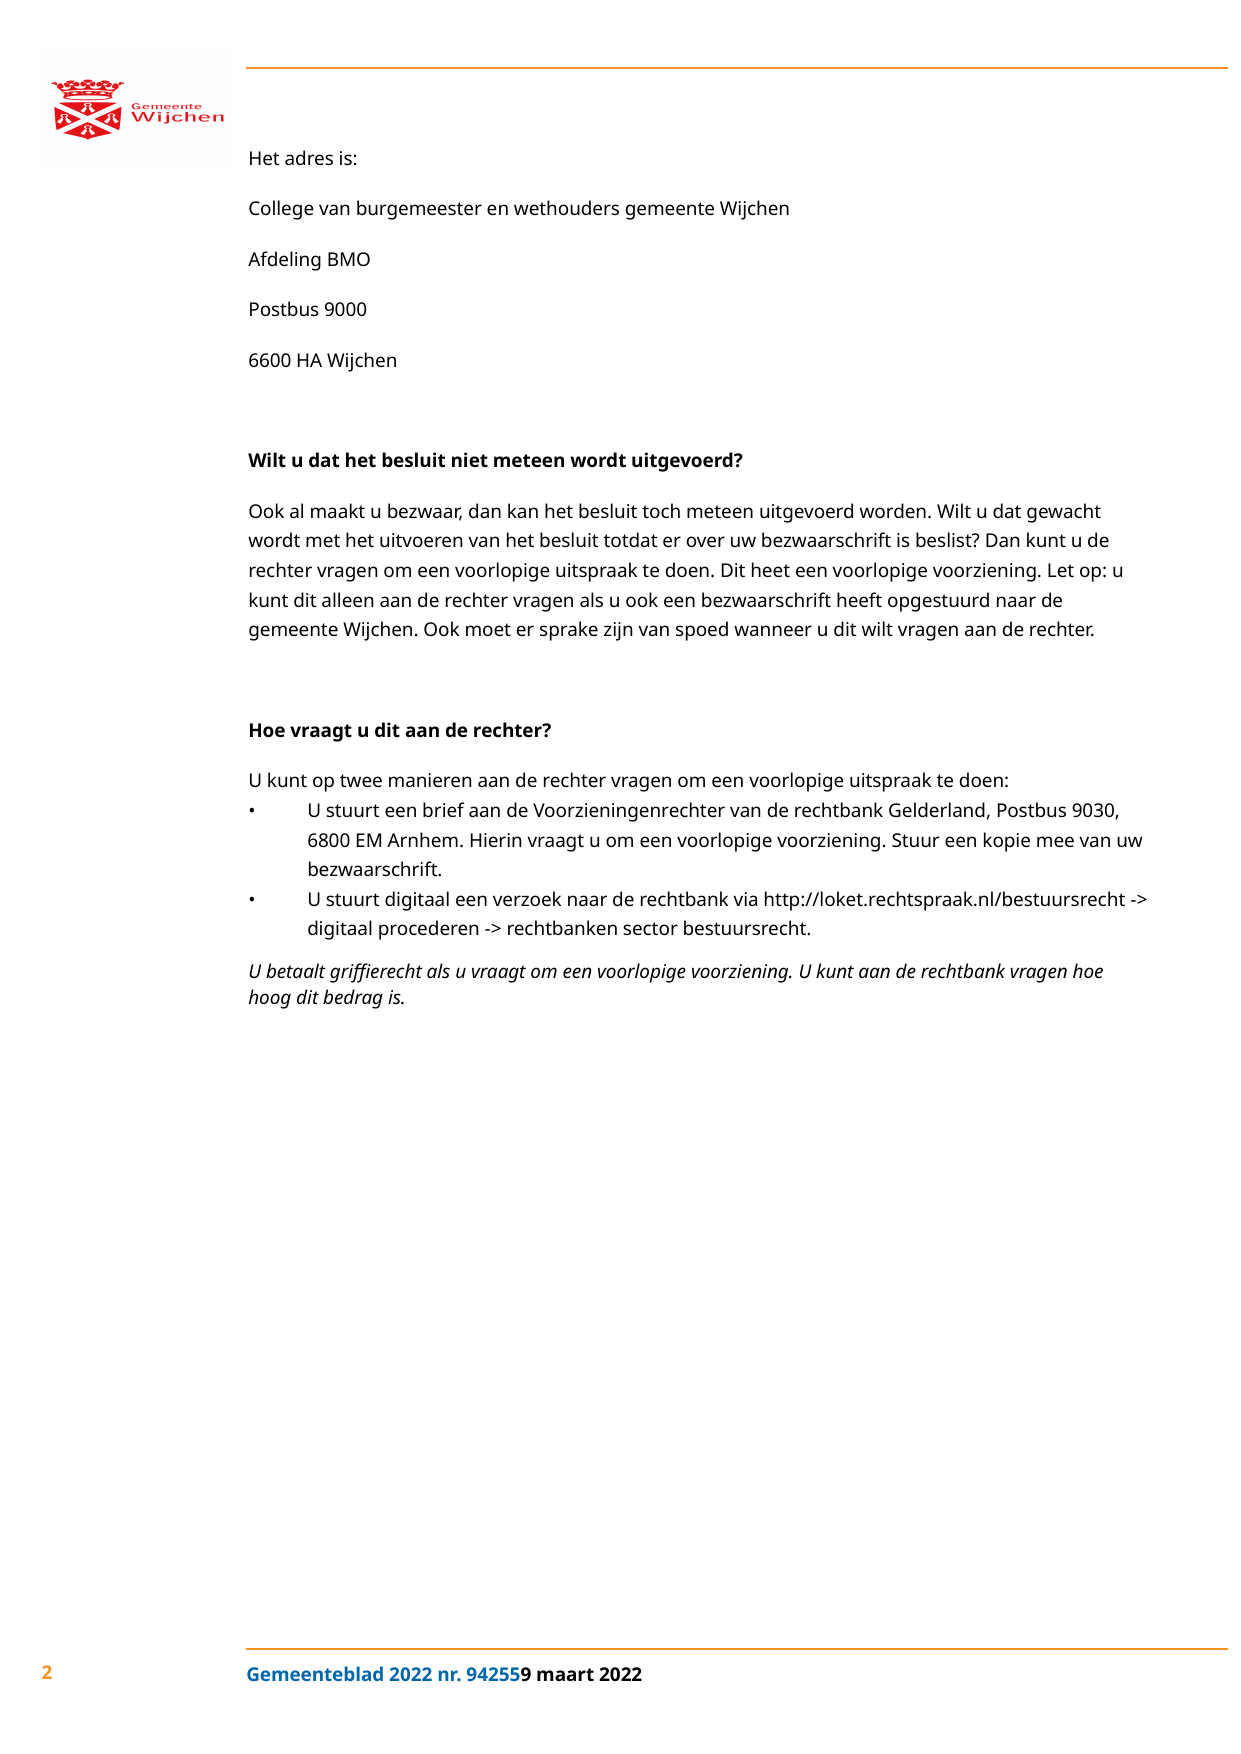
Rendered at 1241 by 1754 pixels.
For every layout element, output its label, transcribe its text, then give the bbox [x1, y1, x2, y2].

list U stuurt een brief aan de Voorzieningenrechter van de rechtbank Gelderland, Postbus 9030, 6800 EM Arnhem. Hierin vraagt u om een voorlopige voorziening. Stuur een kopie mee van uw bezwaarschrift. [248, 797, 1152, 882]
list U stuurt digitaal een verzoek naar de rechtbank via http://loket.rechtspraak.nl/bestuursrecht -> digitaal procederen -> rechtbanken sector bestuursrecht. [248, 886, 1152, 941]
text Het adres is: [248, 145, 1152, 171]
text Wilt u dat het besluit niet meteen wordt uitgevoerd? [248, 448, 1152, 473]
text Postbus 9000 [248, 296, 1152, 322]
text Hoe vraagt u dit aan de rechter? [248, 717, 1152, 743]
text Afdeling BMO [248, 246, 1152, 272]
text 6600 HA Wijchen [248, 347, 1152, 373]
text U kunt op twee manieren aan de rechter vragen om een voorlopige uitspraak te doen: [248, 768, 1152, 793]
text Ook al maakt u bezwaar, dan kan het besluit toch meteen uitgevoerd worden. Wilt u dat gewacht wordt met het uitvoeren van het besluit totdat er over uw bezwaarschrift is beslist? Dan kunt u de rechter vragen om een voorlopige uitspraak te doen. Dit heet een voorlopige voorziening. Let op: u kunt dit alleen aan de rechter vragen als u ook een bezwaarschrift heeft opgestuurd naar de gemeente Wijchen. Ook moet er sprake zijn van spoed wanneer u dit wilt vragen aan de rechter. [248, 498, 1152, 642]
text U betaalt griffierecht als u vraagt om een voorlopige voorziening. U kunt aan de rechtbank vragen hoe hoog dit bedrag is. [248, 959, 1152, 1010]
picture [41, 47, 231, 172]
text College van burgemeester en wethouders gemeente Wijchen [248, 196, 1152, 221]
